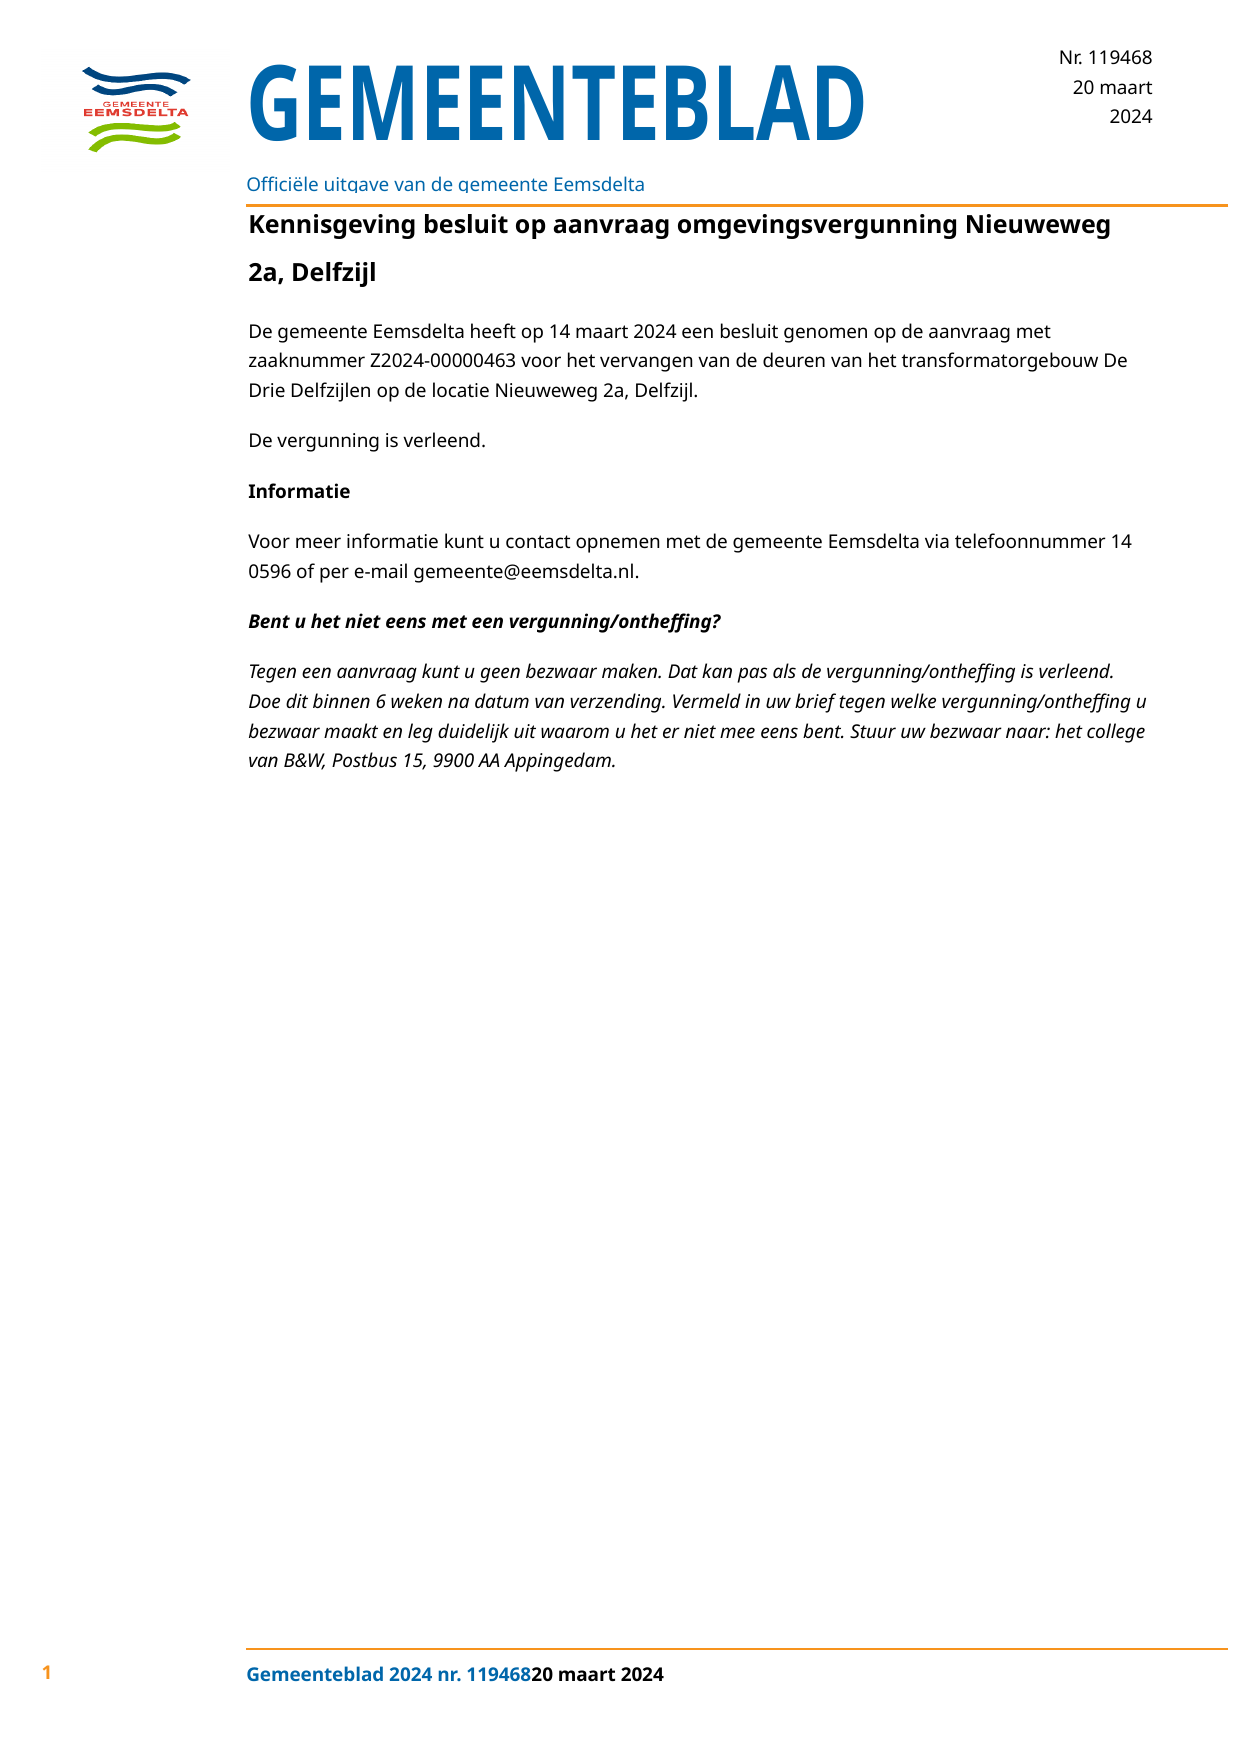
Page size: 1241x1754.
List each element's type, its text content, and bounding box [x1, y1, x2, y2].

text De vergunning is verleend. [248, 427, 1152, 453]
picture [41, 47, 231, 172]
text Tegen een aanvraag kunt u geen bezwaar maken. Dat kan pas als de vergunning/ontheffing is verleend. Doe dit binnen 6 weken na datum van verzending. Vermeld in uw brief tegen welke vergunning/ontheffing u bezwaar maakt en leg duidelijk uit waarom u het er niet mee eens bent. Stuur uw bezwaar naar: het college van B&W, Postbus 15, 9900 AA Appingedam. [248, 659, 1152, 773]
text De gemeente Eemsdelta heeft op 14 maart 2024 een besluit genomen op de aanvraag met zaaknummer Z2024-00000463 voor het vervangen van de deuren van het transformatorgebouw De Drie Delfzijlen op de locatie Nieuweweg 2a, Delfzijl. [248, 318, 1152, 403]
text Bent u het niet eens met een vergunning/ontheffing? [248, 608, 1152, 634]
text Kennisgeving besluit op aanvraag omgevingsvergunning Nieuweweg 2a, Delfzijl [248, 207, 1152, 288]
text Voor meer informatie kunt u contact opnemen met de gemeente Eemsdelta via telefoonnummer 14 0596 of per e-mail gemeente@eemsdelta.nl. [248, 528, 1152, 584]
text Informatie [248, 478, 1152, 504]
